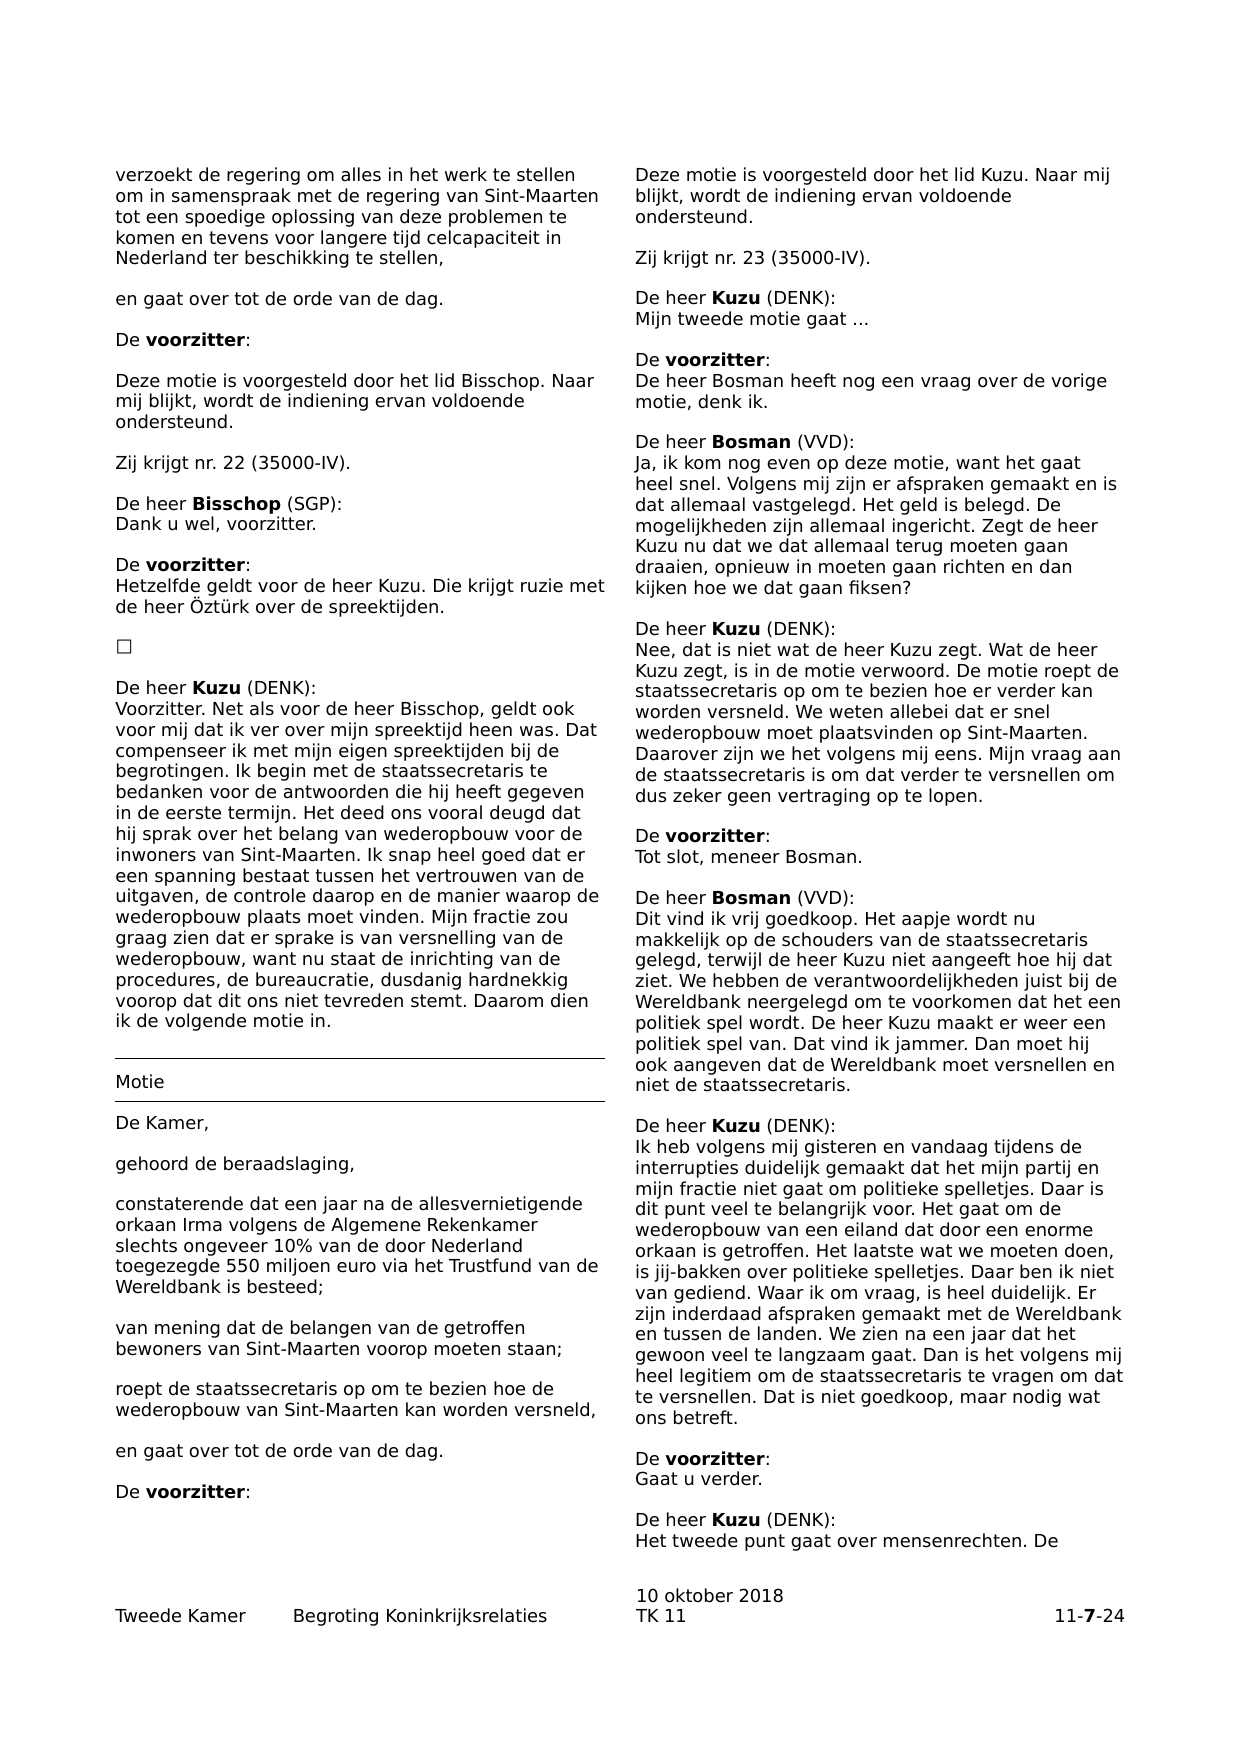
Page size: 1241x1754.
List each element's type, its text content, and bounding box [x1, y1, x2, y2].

text en gaat over tot de orde van de dag. [115, 289, 605, 310]
text Deze motie is voorgesteld door het lid Bisschop. Naar mij blijkt, wordt de indiening ervan voldoende ondersteund. [115, 370, 605, 433]
text gehoord de beraadslaging, [115, 1153, 605, 1174]
text De heer Bosman (VVD): [635, 888, 1125, 908]
text De heer Kuzu (DENK): [635, 288, 1125, 309]
text De voorzitter: [115, 330, 605, 350]
text Hetzelfde geldt voor de heer Kuzu. Die krijgt ruzie met de heer Öztürk over de spreektijden. [115, 576, 605, 617]
text roept de staatssecretaris op om te bezien hoe de wederopbouw van Sint-Maarten kan worden versneld, [115, 1379, 605, 1421]
text Motie [115, 1072, 605, 1093]
text De heer Bosman heeft nog een vraag over de vorige motie, denk ik. [635, 371, 1125, 412]
text ⬜ [115, 637, 605, 658]
text Zij krijgt nr. 23 (35000-IV). [635, 247, 1125, 268]
text Het tweede punt gaat over mensenrechten. De [635, 1531, 1125, 1551]
text Mijn tweede motie gaat ... [635, 309, 1125, 330]
text De heer Kuzu (DENK): [635, 1116, 1125, 1137]
text van mening dat de belangen van de getroffen bewoners van Sint-Maarten voorop moeten staan; [115, 1318, 605, 1359]
text De voorzitter: [115, 555, 605, 576]
text De heer Kuzu (DENK): [635, 619, 1125, 639]
text De voorzitter: [115, 1481, 605, 1502]
text De Kamer, [115, 1113, 605, 1133]
text Ik heb volgens mij gisteren en vandaag tijdens de interrupties duidelijk gemaakt dat het mijn partij en mijn fractie niet gaat om politieke spelletjes. Daar is dit punt veel te belangrijk voor. Het gaat om de wederopbouw van een eiland dat door een enorme orkaan is getroffen. Het laatste wat we moeten doen, is jij-bakken over politieke spelletjes. Daar ben ik niet van gediend. Waar ik om vraag, is heel duidelijk. Er zijn inderdaad afspraken gemaakt met de Wereldbank en tussen de landen. We zien na een jaar dat het gewoon veel te langzaam gaat. Dan is het volgens mij heel legitiem om de staatssecretaris te vragen om dat te versnellen. Dat is niet goedkoop, maar nodig wat ons betreft. [635, 1137, 1125, 1428]
text constaterende dat een jaar na de allesvernietigende orkaan Irma volgens de Algemene Rekenkamer slechts ongeveer 10% van de door Nederland toegezegde 550 miljoen euro via het Trustfund van de Wereldbank is besteed; [115, 1194, 605, 1298]
text De voorzitter: [635, 1448, 1125, 1469]
text verzoekt de regering om alles in het werk te stellen om in samenspraak met de regering van Sint-Maarten tot een spoedige oplossing van deze problemen te komen en tevens voor langere tijd celcapaciteit in Nederland ter beschikking te stellen, [115, 165, 605, 269]
text Dit vind ik vrij goedkoop. Het aapje wordt nu makkelijk op de schouders van de staatssecretaris gelegd, terwijl de heer Kuzu niet aangeeft hoe hij dat ziet. We hebben de verantwoordelijkheden juist bij de Wereldbank neergelegd om te voorkomen dat het een politiek spel wordt. De heer Kuzu maakt er weer een politiek spel van. Dat vind ik jammer. Dan moet hij ook aangeven dat de Wereldbank moet versnellen en niet de staatssecretaris. [635, 908, 1125, 1096]
text Gaat u verder. [635, 1469, 1125, 1490]
text De heer Kuzu (DENK): [115, 678, 605, 699]
text en gaat over tot de orde van de dag. [115, 1441, 605, 1461]
text De heer Bosman (VVD): [635, 432, 1125, 453]
text Voorzitter. Net als voor de heer Bisschop, geldt ook voor mij dat ik ver over mijn spreektijd heen was. Dat compenseer ik met mijn eigen spreektijden bij de begrotingen. Ik begin met de staatssecretaris te bedanken voor de antwoorden die hij heeft gegeven in de eerste termijn. Het deed ons vooral deugd dat hij sprak over het belang van wederopbouw voor de inwoners van Sint-Maarten. Ik snap heel goed dat er een spanning bestaat tussen het vertrouwen van de uitgaven, de controle daarop en de manier waarop de wederopbouw plaats moet vinden. Mijn fractie zou graag zien dat er sprake is van versnelling van de wederopbouw, want nu staat de inrichting van de procedures, de bureaucratie, dusdanig hardnekkig voorop dat dit ons niet tevreden stemt. Daarom dien ik de volgende motie in. [115, 699, 605, 1032]
text De voorzitter: [635, 350, 1125, 371]
text De heer Bisschop (SGP): [115, 493, 605, 514]
text Nee, dat is niet wat de heer Kuzu zegt. Wat de heer Kuzu zegt, is in de motie verwoord. De motie roept de staatssecretaris op om te bezien hoe er verder kan worden versneld. We weten allebei dat er snel wederopbouw moet plaatsvinden op Sint-Maarten. Daarover zijn we het volgens mij eens. Mijn vraag aan de staatssecretaris is om dat verder te versnellen om dus zeker geen vertraging op te lopen. [635, 639, 1125, 806]
text De voorzitter: [635, 826, 1125, 847]
text De heer Kuzu (DENK): [635, 1510, 1125, 1531]
text Zij krijgt nr. 22 (35000-IV). [115, 453, 605, 473]
text Tot slot, meneer Bosman. [635, 847, 1125, 868]
text Dank u wel, voorzitter. [115, 514, 605, 535]
text Ja, ik kom nog even op deze motie, want het gaat heel snel. Volgens mij zijn er afspraken gemaakt en is dat allemaal vastgelegd. Het geld is belegd. De mogelijkheden zijn allemaal ingericht. Zegt de heer Kuzu nu dat we dat allemaal terug moeten gaan draaien, opnieuw in moeten gaan richten en dan kijken hoe we dat gaan fiksen? [635, 453, 1125, 599]
text Deze motie is voorgesteld door het lid Kuzu. Naar mij blijkt, wordt de indiening ervan voldoende ondersteund. [635, 165, 1125, 227]
